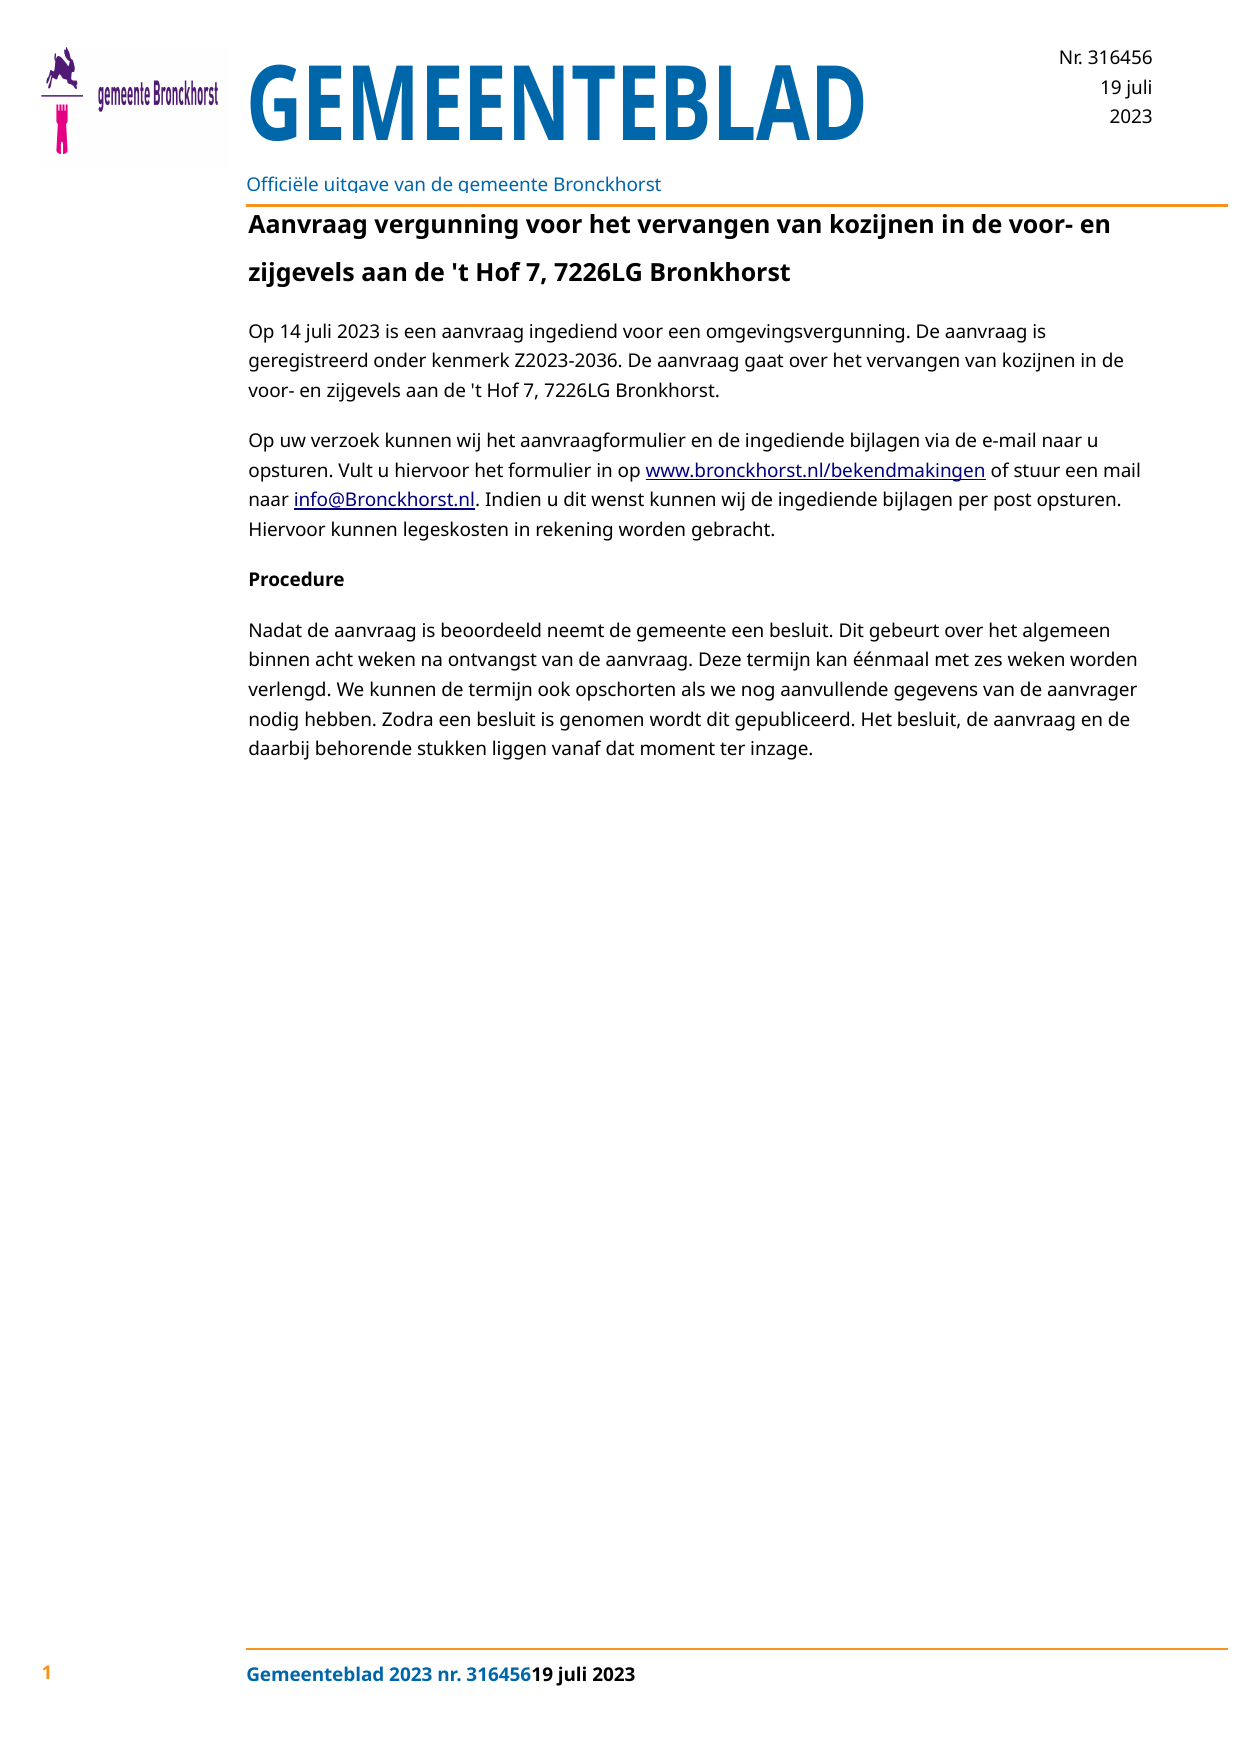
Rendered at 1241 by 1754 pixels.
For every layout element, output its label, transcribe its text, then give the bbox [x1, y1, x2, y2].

text Op uw verzoek kunnen wij het aanvraagformulier en de ingediende bijlagen via de e-mail naar u opsturen. Vult u hiervoor het formulier in op www.bronckhorst.nl/bekendmakingen of stuur een mail naar info@Bronckhorst.nl. Indien u dit wenst kunnen wij de ingediende bijlagen per post opsturen. Hiervoor kunnen legeskosten in rekening worden gebracht. [248, 427, 1152, 542]
text Aanvraag vergunning voor het vervangen van kozijnen in de voor- en zijgevels aan de 't Hof 7, 7226LG Bronkhorst [248, 207, 1152, 288]
text Op 14 juli 2023 is een aanvraag ingediend voor een omgevingsvergunning. De aanvraag is geregistreerd onder kenmerk Z2023-2036. De aanvraag gaat over het vervangen van kozijnen in de voor- en zijgevels aan de 't Hof 7, 7226LG Bronkhorst. [248, 318, 1152, 403]
text Nadat de aanvraag is beoordeeld neemt de gemeente een besluit. Dit gebeurt over het algemeen binnen acht weken na ontvangst van de aanvraag. Deze termijn kan éénmaal met zes weken worden verlengd. We kunnen de termijn ook opschorten als we nog aanvullende gegevens van de aanvrager nodig hebben. Zodra een besluit is genomen wordt dit gepubliceerd. Het besluit, de aanvraag en de daarbij behorende stukken liggen vanaf dat moment ter inzage. [248, 617, 1152, 761]
text Procedure [248, 567, 1152, 592]
picture [41, 47, 231, 172]
